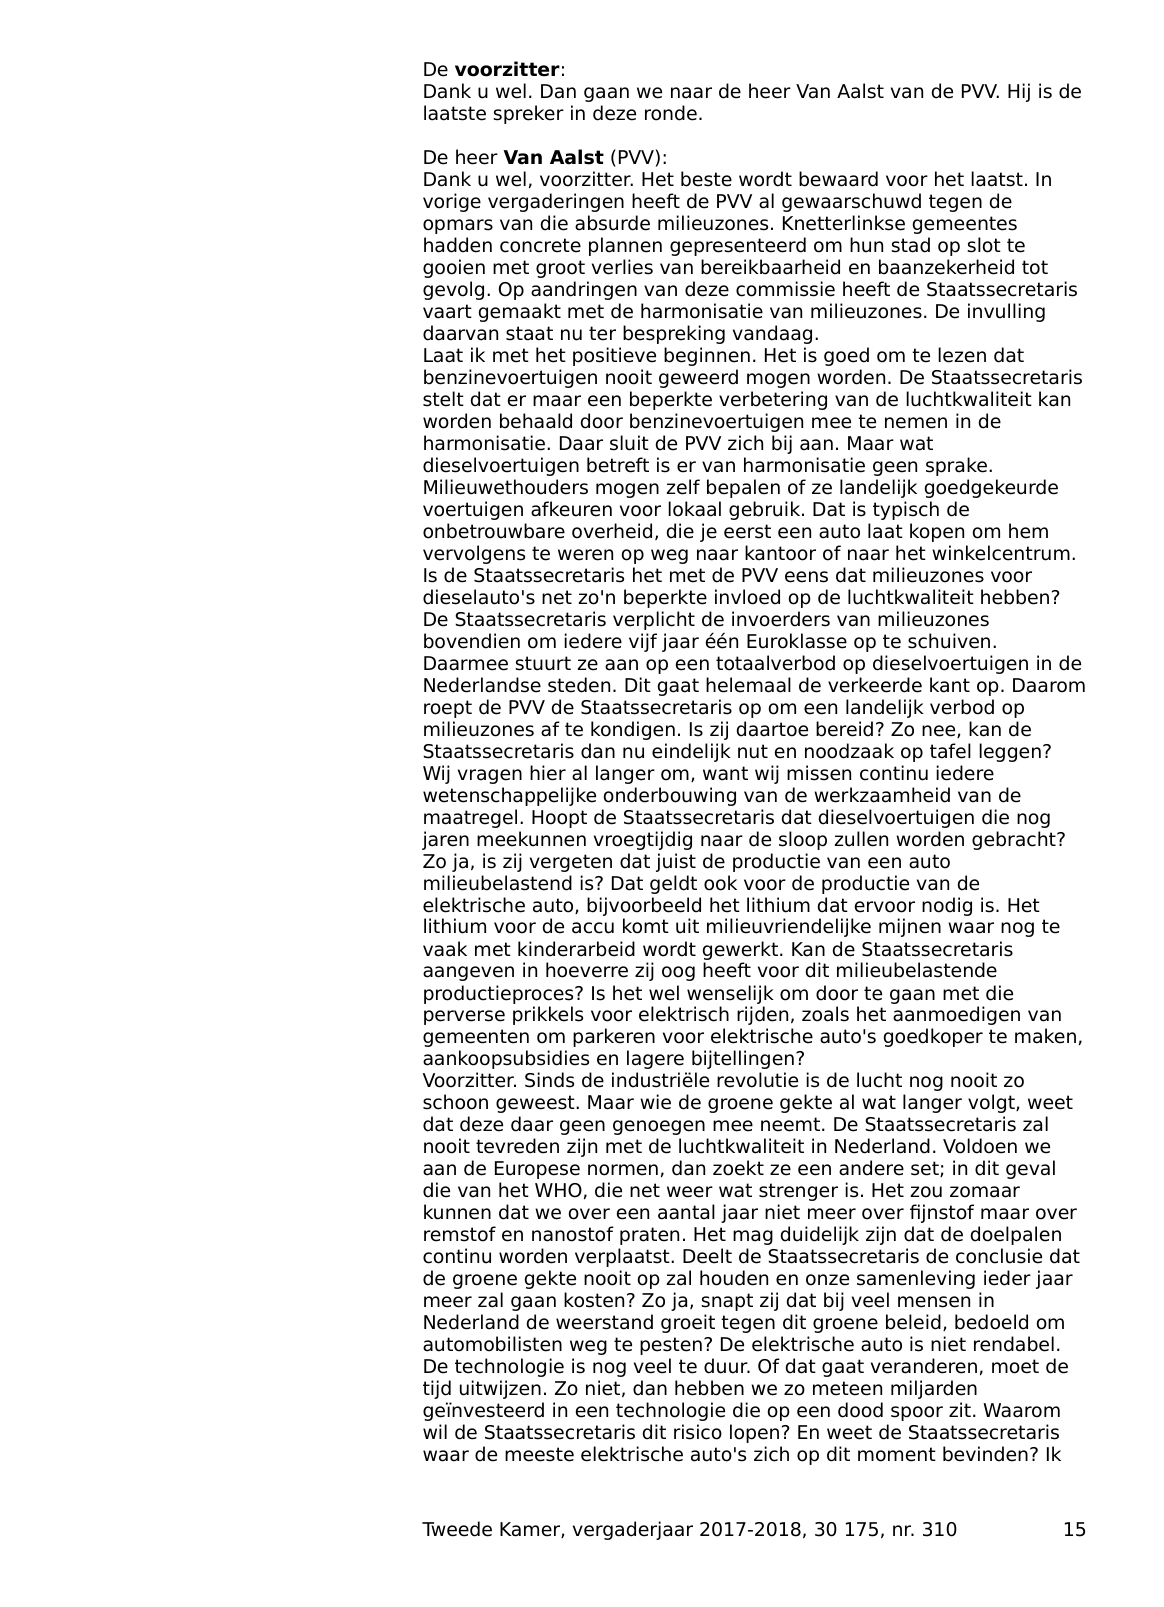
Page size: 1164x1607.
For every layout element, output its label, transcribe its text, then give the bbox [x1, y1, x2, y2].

text Voorzitter. Sinds de industriële revolutie is de lucht nog nooit zo schoon geweest. Maar wie de groene gekte al wat langer volgt, weet dat deze daar geen genoegen mee neemt. De Staatssecretaris zal nooit tevreden zijn met de luchtkwaliteit in Nederland. Voldoen we aan de Europese normen, dan zoekt ze een andere set; in dit geval die van het WHO, die net weer wat strenger is. Het zou zomaar kunnen dat we over een aantal jaar niet meer over fijnstof maar over remstof en nanostof praten. Het mag duidelijk zijn dat de doelpalen continu worden verplaatst. Deelt de Staatssecretaris de conclusie dat de groene gekte nooit op zal houden en onze samenleving ieder jaar meer zal gaan kosten? Zo ja, snapt zij dat bij veel mensen in Nederland de weerstand groeit tegen dit groene beleid, bedoeld om automobilisten weg te pesten? De elektrische auto is niet rendabel. De technologie is nog veel te duur. Of dat gaat veranderen, moet de tijd uitwijzen. Zo niet, dan hebben we zo meteen miljarden geïnvesteerd in een technologie die op een dood spoor zit. Waarom wil de Staatssecretaris dit risico lopen? En weet de Staatssecretaris waar de meeste elektrische auto's zich op dit moment bevinden? Ik [422, 1070, 1087, 1466]
text De Staatssecretaris verplicht de invoerders van milieuzones bovendien om iedere vijf jaar één Euroklasse op te schuiven. Daarmee stuurt ze aan op een totaalverbod op dieselvoertuigen in de Nederlandse steden. Dit gaat helemaal de verkeerde kant op. Daarom roept de PVV de Staatssecretaris op om een landelijk verbod op milieuzones af te kondigen. Is zij daartoe bereid? Zo nee, kan de Staatssecretaris dan nu eindelijk nut en noodzaak op tafel leggen? Wij vragen hier al langer om, want wij missen continu iedere wetenschappelijke onderbouwing van de werkzaamheid van de maatregel. Hoopt de Staatssecretaris dat dieselvoertuigen die nog jaren meekunnen vroegtijdig naar de sloop zullen worden gebracht? Zo ja, is zij vergeten dat juist de productie van een auto milieubelastend is? Dat geldt ook voor de productie van de elektrische auto, bijvoorbeeld het lithium dat ervoor nodig is. Het lithium voor de accu komt uit milieuvriendelijke mijnen waar nog te vaak met kinderarbeid wordt gewerkt. Kan de Staatssecretaris aangeven in hoeverre zij oog heeft voor dit milieubelastende productieproces? Is het wel wenselijk om door te gaan met die perverse prikkels voor elektrisch rijden, zoals het aanmoedigen van gemeenten om parkeren voor elektrische auto's goedkoper te maken, aankoopsubsidies en lagere bijtellingen? [422, 609, 1087, 1070]
text Laat ik met het positieve beginnen. Het is goed om te lezen dat benzinevoertuigen nooit geweerd mogen worden. De Staatssecretaris stelt dat er maar een beperkte verbetering van de luchtkwaliteit kan worden behaald door benzinevoertuigen mee te nemen in de harmonisatie. Daar sluit de PVV zich bij aan. Maar wat dieselvoertuigen betreft is er van harmonisatie geen sprake. Milieuwethouders mogen zelf bepalen of ze landelijk goedgekeurde voertuigen afkeuren voor lokaal gebruik. Dat is typisch de onbetrouwbare overheid, die je eerst een auto laat kopen om hem vervolgens te weren op weg naar kantoor of naar het winkelcentrum. Is de Staatssecretaris het met de PVV eens dat milieuzones voor dieselauto's net zo'n beperkte invloed op de luchtkwaliteit hebben? [422, 345, 1087, 609]
text Dank u wel. Dan gaan we naar de heer Van Aalst van de PVV. Hij is de laatste spreker in deze ronde. [422, 81, 1087, 125]
text Dank u wel, voorzitter. Het beste wordt bewaard voor het laatst. In vorige vergaderingen heeft de PVV al gewaarschuwd tegen de opmars van die absurde milieuzones. Knetterlinkse gemeentes hadden concrete plannen gepresenteerd om hun stad op slot te gooien met groot verlies van bereikbaarheid en baanzekerheid tot gevolg. Op aandringen van deze commissie heeft de Staatssecretaris vaart gemaakt met de harmonisatie van milieuzones. De invulling daarvan staat nu ter bespreking vandaag. [422, 169, 1087, 345]
text De heer Van Aalst (PVV): [422, 147, 1087, 169]
text De voorzitter: [422, 59, 1087, 81]
